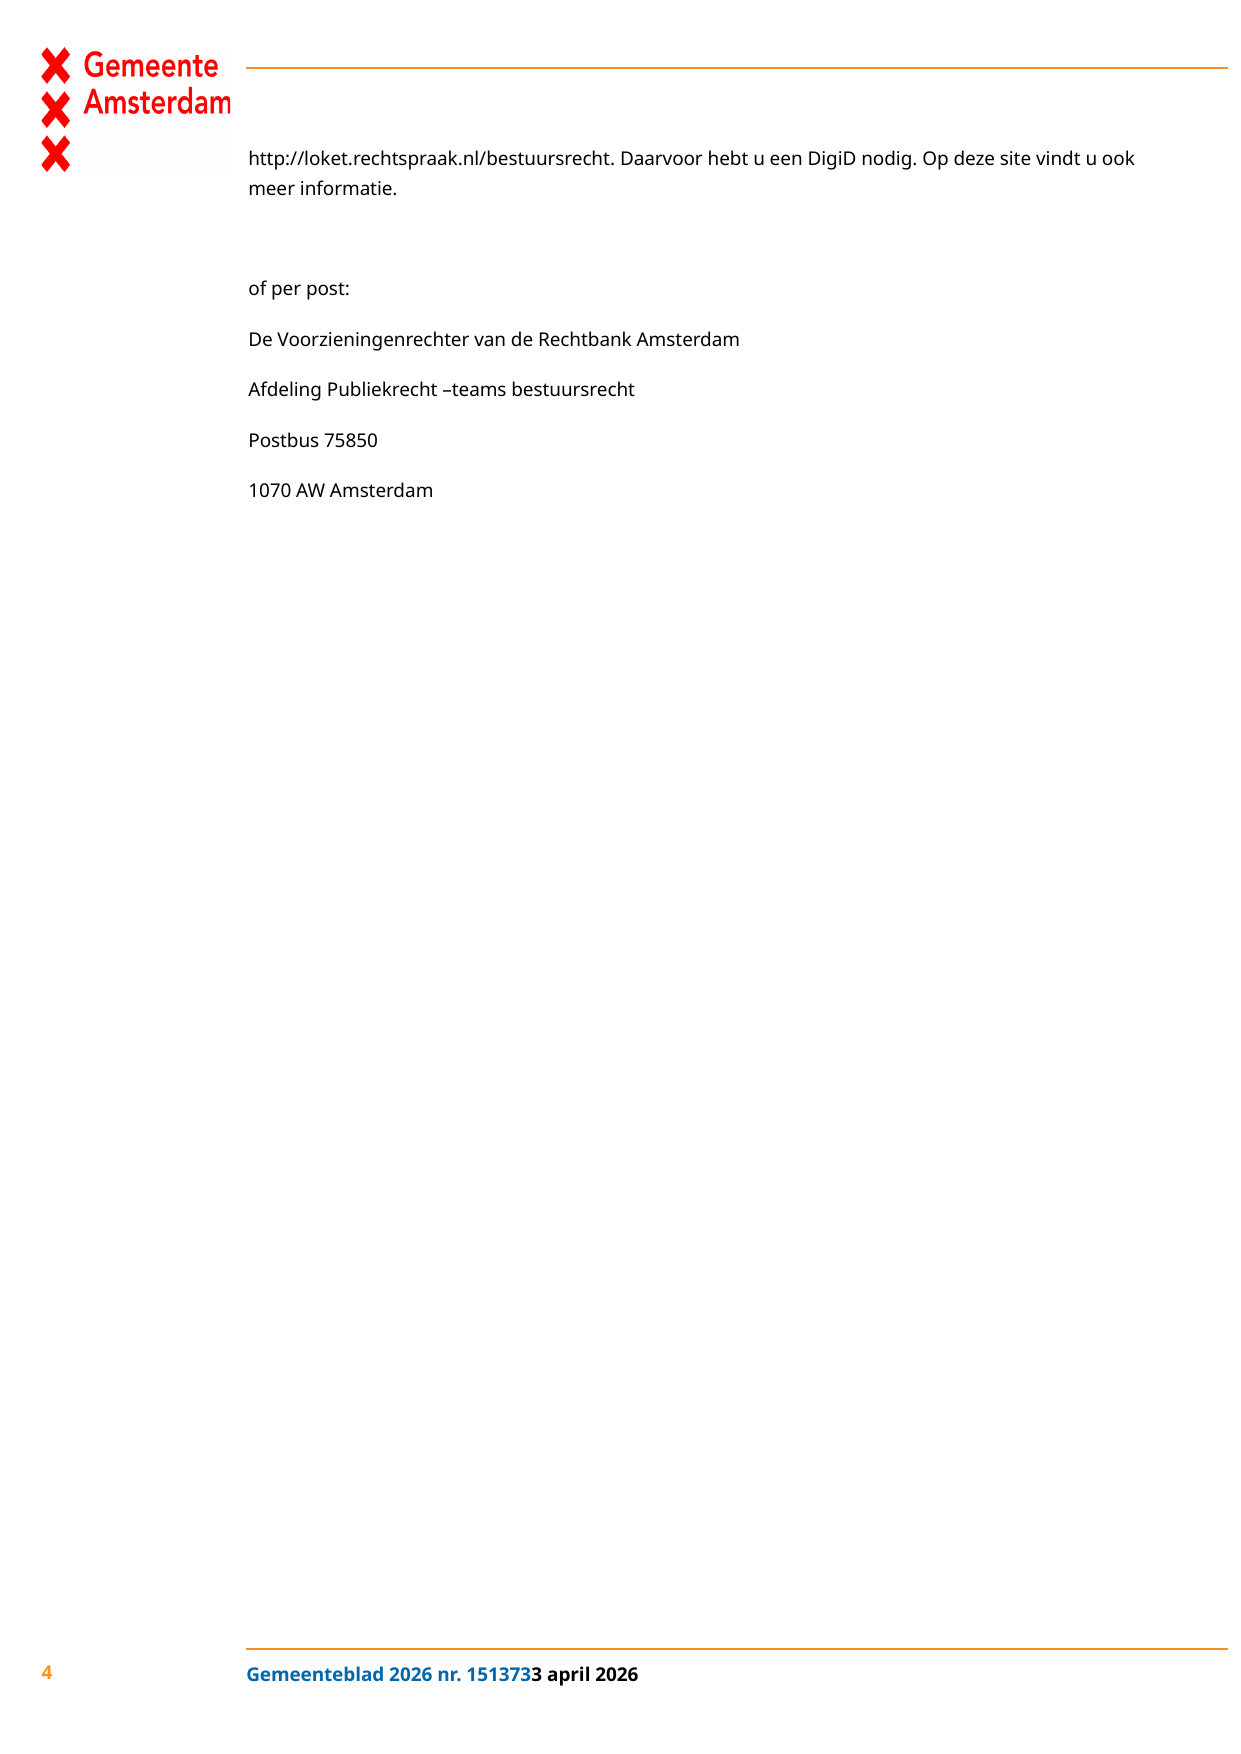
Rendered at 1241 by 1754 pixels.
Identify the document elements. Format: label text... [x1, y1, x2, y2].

text http://loket.rechtspraak.nl/bestuursrecht. Daarvoor hebt u een DigiD nodig. Op deze site vindt u ook meer informatie. [248, 145, 1152, 201]
text 1070 AW Amsterdam [248, 477, 1152, 503]
text Afdeling Publiekrecht –teams bestuursrecht [248, 376, 1152, 402]
text Postbus 75850 [248, 427, 1152, 453]
picture [41, 47, 231, 172]
text De Voorzieningenrechter van de Rechtbank Amsterdam [248, 326, 1152, 352]
text of per post: [248, 276, 1152, 301]
